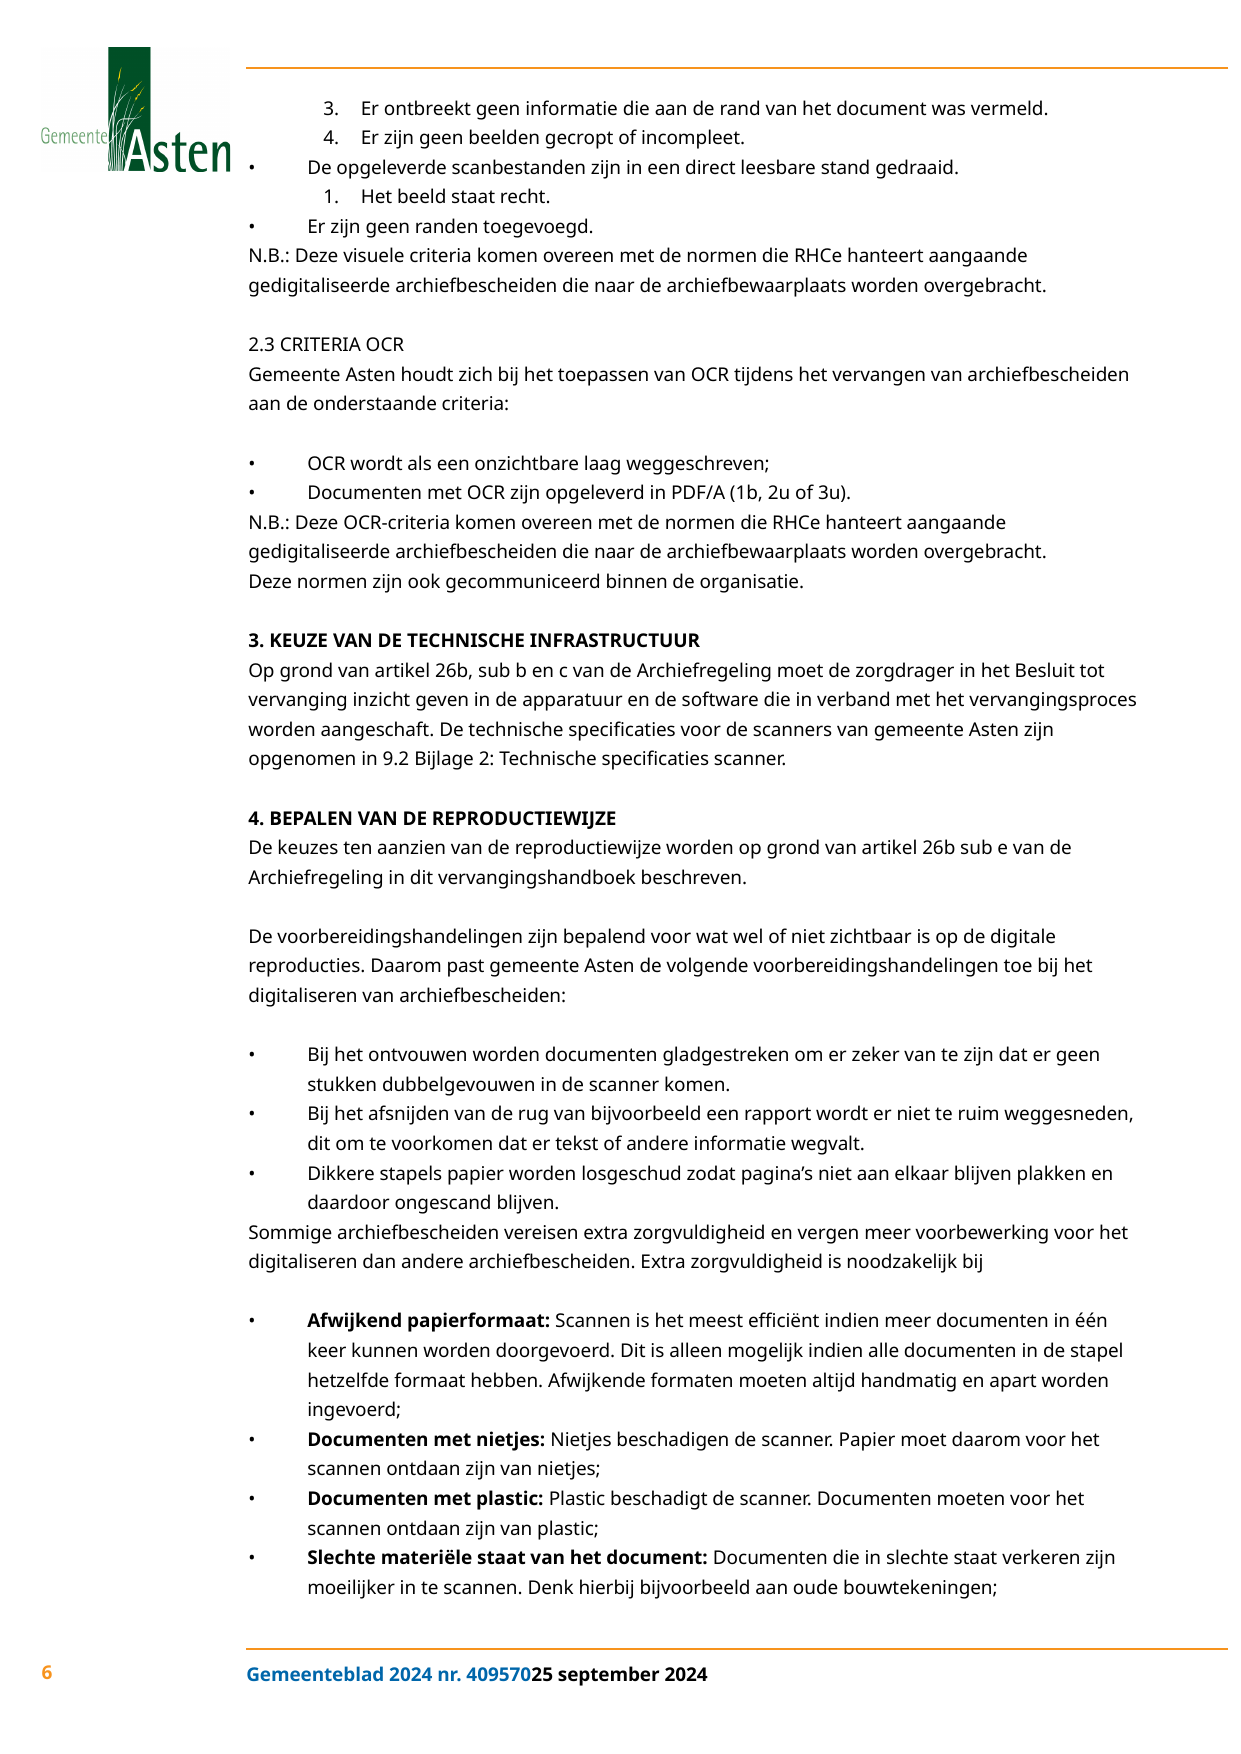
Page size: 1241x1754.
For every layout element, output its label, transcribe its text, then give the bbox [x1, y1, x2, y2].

list De opgeleverde scanbestanden zijn in een direct leesbare stand gedraaid. [248, 154, 1152, 180]
list Afwijkend papierformaat: Scannen is het meest efficiënt indien meer documenten in één keer kunnen worden doorgevoerd. Dit is alleen mogelijk indien alle documenten in de stapel hetzelfde formaat hebben. Afwijkende formaten moeten altijd handmatig en apart worden ingevoerd; [248, 1308, 1152, 1422]
picture [41, 47, 231, 172]
list Dikkere stapels papier worden losgeschud zodat pagina’s niet aan elkaar blijven plakken en daardoor ongescand blijven. [248, 1160, 1152, 1215]
list Er zijn geen beelden gecropt of incompleet. [323, 124, 1152, 150]
list Slechte materiële staat van het document: Documenten die in slechte staat verkeren zijn moeilijker in te scannen. Denk hierbij bijvoorbeeld aan oude bouwtekeningen; [248, 1544, 1152, 1600]
list Bij het afsnijden van de rug van bijvoorbeeld een rapport wordt er niet te ruim weggesneden, dit om te voorkomen dat er tekst of andere informatie wegvalt. [248, 1101, 1152, 1156]
text 2.3 CRITERIA OCR [248, 331, 1152, 357]
list Documenten met plastic: Plastic beschadigt de scanner. Documenten moeten voor het scannen ontdaan zijn van plastic; [248, 1485, 1152, 1541]
list Bij het ontvouwen worden documenten gladgestreken om er zeker van te zijn dat er geen stukken dubbelgevouwen in de scanner komen. [248, 1041, 1152, 1097]
list Documenten met nietjes: Nietjes beschadigen de scanner. Papier moet daarom voor het scannen ontdaan zijn van nietjes; [248, 1426, 1152, 1481]
text De voorbereidingshandelingen zijn bepalend voor wat wel of niet zichtbaar is op de digitale reproducties. Daarom past gemeente Asten de volgende voorbereidingshandelingen toe bij het digitaliseren van archiefbescheiden: [248, 923, 1152, 1008]
list Er ontbreekt geen informatie die aan de rand van het document was vermeld. [323, 95, 1152, 121]
text 3. KEUZE VAN DE TECHNISCHE INFRASTRUCTUUR [248, 627, 1152, 653]
list Documenten met OCR zijn opgeleverd in PDF/A (1b, 2u of 3u). [248, 479, 1152, 505]
list Het beeld staat recht. [323, 183, 1152, 209]
text N.B.: Deze visuele criteria komen overeen met de normen die RHCe hanteert aangaande gedigitaliseerde archiefbescheiden die naar de archiefbewaarplaats worden overgebracht. [248, 243, 1152, 298]
text De keuzes ten aanzien van de reproductiewijze worden op grond van artikel 26b sub e van de Archiefregeling in dit vervangingshandboek beschreven. [248, 834, 1152, 890]
text Gemeente Asten houdt zich bij het toepassen van OCR tijdens het vervangen van archiefbescheiden aan de onderstaande criteria: [248, 361, 1152, 416]
text Sommige archiefbescheiden vereisen extra zorgvuldigheid en vergen meer voorbewerking voor het digitaliseren dan andere archiefbescheiden. Extra zorgvuldigheid is noodzakelijk bij [248, 1219, 1152, 1274]
text 4. BEPALEN VAN DE REPRODUCTIEWIJZE [248, 805, 1152, 831]
list OCR wordt als een onzichtbare laag weggeschreven; [248, 450, 1152, 476]
text Op grond van artikel 26b, sub b en c van de Archiefregeling moet de zorgdrager in het Besluit tot vervanging inzicht geven in de apparatuur en de software die in verband met het vervangingsproces worden aangeschaft. De technische specificaties voor de scanners van gemeente Asten zijn opgenomen in 9.2 Bijlage 2: Technische specificaties scanner. [248, 657, 1152, 771]
list Er zijn geen randen toegevoegd. [248, 213, 1152, 239]
text N.B.: Deze OCR-criteria komen overeen met de normen die RHCe hanteert aangaande gedigitaliseerde archiefbescheiden die naar de archiefbewaarplaats worden overgebracht. [248, 509, 1152, 564]
text Deze normen zijn ook gecommuniceerd binnen de organisatie. [248, 568, 1152, 594]
